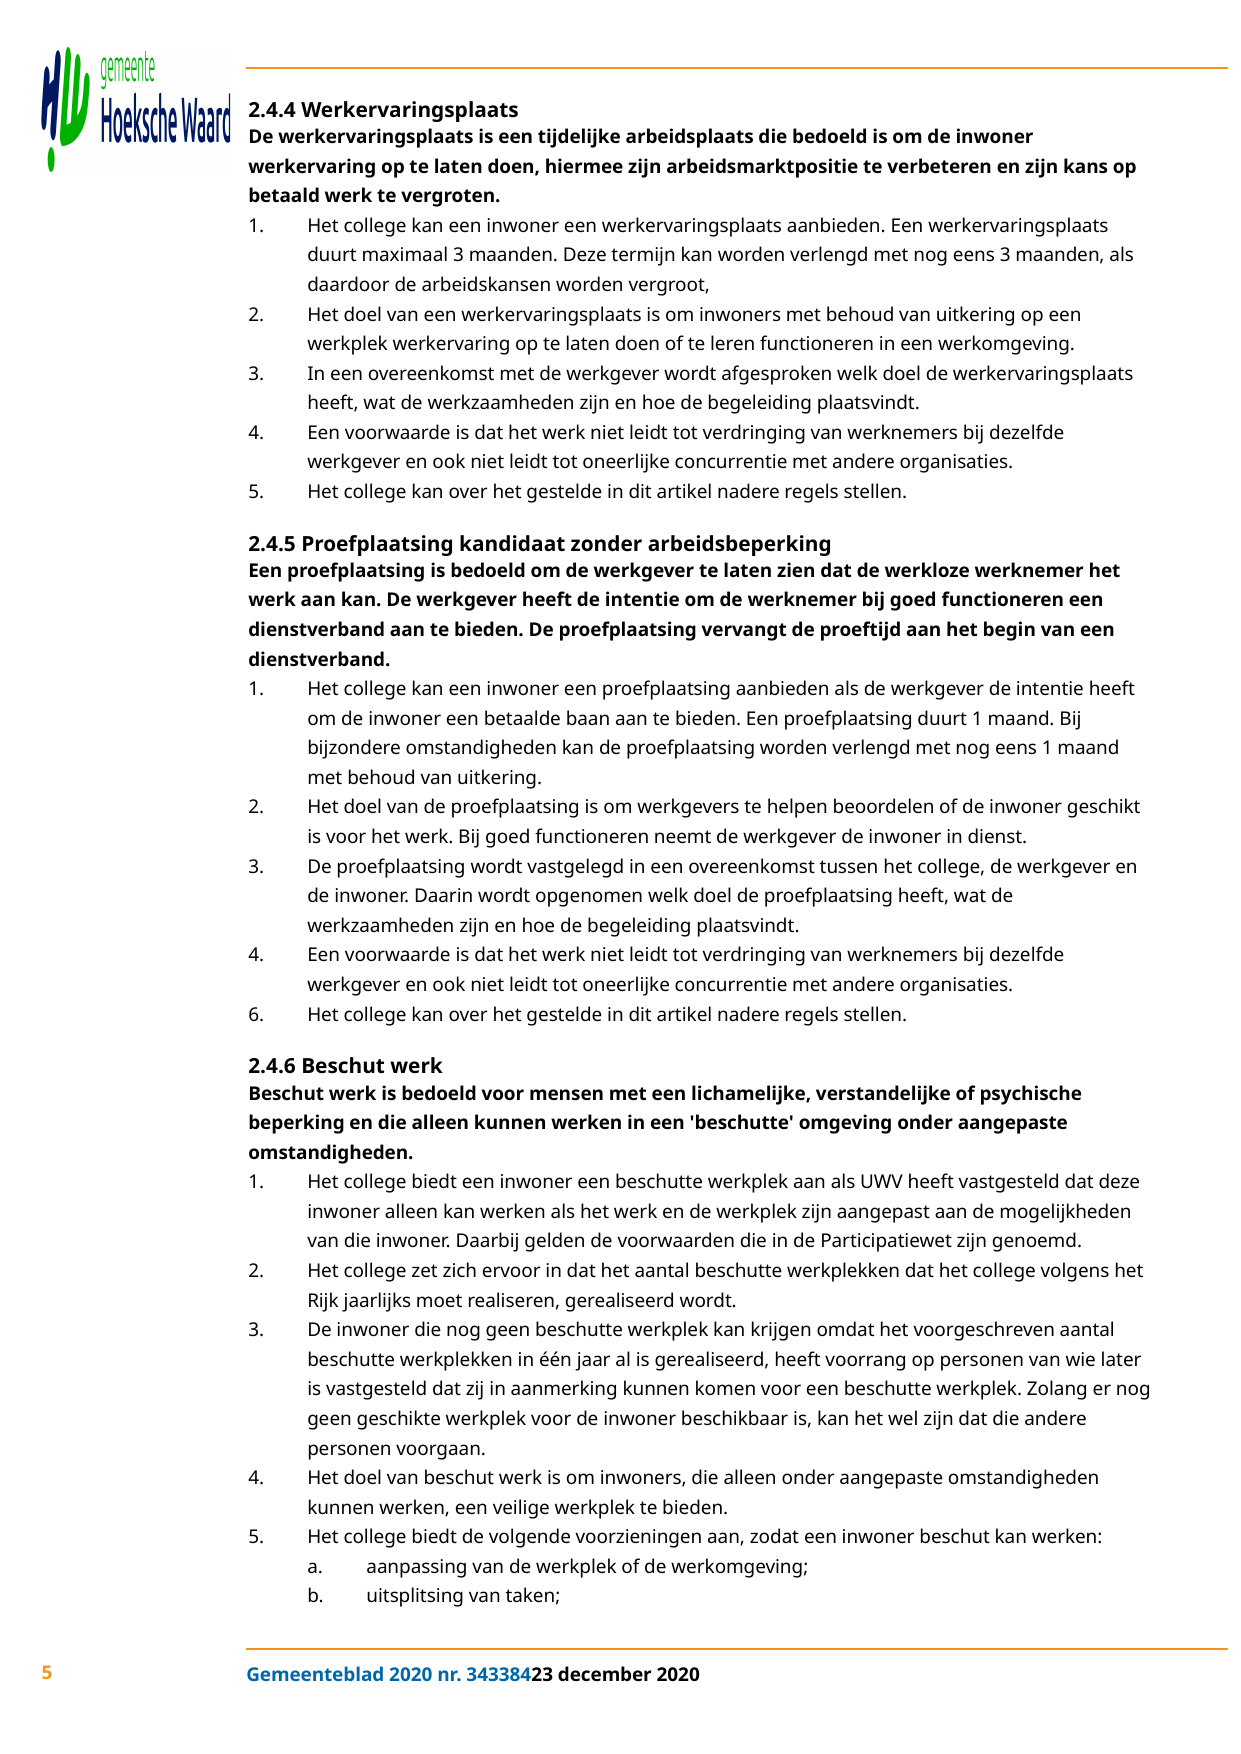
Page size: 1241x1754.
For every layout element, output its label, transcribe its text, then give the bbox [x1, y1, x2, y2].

list Het college biedt de volgende voorzieningen aan, zodat een inwoner beschut kan werken: [248, 1523, 1152, 1549]
list Het doel van de proefplaatsing is om werkgevers te helpen beoordelen of de inwoner geschikt is voor het werk. Bij goed functioneren neemt de werkgever de inwoner in dienst. [248, 794, 1152, 849]
list Een voorwaarde is dat het werk niet leidt tot verdringing van werknemers bij dezelfde werkgever en ook niet leidt tot oneerlijke concurrentie met andere organisaties. [248, 942, 1152, 997]
list Het college biedt een inwoner een beschutte werkplek aan als UWV heeft vastgesteld dat deze inwoner alleen kan werken als het werk en de werkplek zijn aangepast aan de mogelijkheden van die inwoner. Daarbij gelden de voorwaarden die in de Participatiewet zijn genoemd. [248, 1168, 1152, 1253]
list Het doel van beschut werk is om inwoners, die alleen onder aangepaste omstandigheden kunnen werken, een veilige werkplek te bieden. [248, 1464, 1152, 1519]
text 2.4.4 Werkervaringsplaats [248, 95, 1152, 123]
list Het college zet zich ervoor in dat het aantal beschutte werkplekken dat het college volgens het Rijk jaarlijks moet realiseren, gerealiseerd wordt. [248, 1257, 1152, 1312]
list Het college kan een inwoner een werkervaringsplaats aanbieden. Een werkervaringsplaats duurt maximaal 3 maanden. Deze termijn kan worden verlengd met nog eens 3 maanden, als daardoor de arbeidskansen worden vergroot, [248, 212, 1152, 297]
text 2.4.5 Proefplaatsing kandidaat zonder arbeidsbeperking [248, 529, 1152, 557]
list Het college kan een inwoner een proefplaatsing aanbieden als de werkgever de intentie heeft om de inwoner een betaalde baan aan te bieden. Een proefplaatsing duurt 1 maand. Bij bijzondere omstandigheden kan de proefplaatsing worden verlengd met nog eens 1 maand met behoud van uitkering. [248, 675, 1152, 790]
list Een voorwaarde is dat het werk niet leidt tot verdringing van werknemers bij dezelfde werkgever en ook niet leidt tot oneerlijke concurrentie met andere organisaties. [248, 419, 1152, 474]
text Beschut werk is bedoeld voor mensen met een lichamelijke, verstandelijke of psychische beperking en die alleen kunnen werken in een 'beschutte' omgeving onder aangepaste omstandigheden. [248, 1080, 1152, 1164]
list uitsplitsing van taken; [307, 1583, 1152, 1608]
text 2.4.6 Beschut werk [248, 1051, 1152, 1080]
list aanpassing van de werkplek of de werkomgeving; [307, 1553, 1152, 1579]
list Het college kan over het gestelde in dit artikel nadere regels stellen. [248, 478, 1152, 504]
list Het doel van een werkervaringsplaats is om inwoners met behoud van uitkering op een werkplek werkervaring op te laten doen of te leren functioneren in een werkomgeving. [248, 301, 1152, 356]
text Een proefplaatsing is bedoeld om de werkgever te laten zien dat de werkloze werknemer het werk aan kan. De werkgever heeft de intentie om de werknemer bij goed functioneren een dienstverband aan te bieden. De proefplaatsing vervangt de proeftijd aan het begin van een dienstverband. [248, 557, 1152, 672]
picture [41, 47, 231, 172]
list De proefplaatsing wordt vastgelegd in een overeenkomst tussen het college, de werkgever en de inwoner. Daarin wordt opgenomen welk doel de proefplaatsing heeft, wat de werkzaamheden zijn en hoe de begeleiding plaatsvindt. [248, 853, 1152, 938]
list Het college kan over het gestelde in dit artikel nadere regels stellen. [248, 1001, 1152, 1027]
list De inwoner die nog geen beschutte werkplek kan krijgen omdat het voorgeschreven aantal beschutte werkplekken in één jaar al is gerealiseerd, heeft voorrang op personen van wie later is vastgesteld dat zij in aanmerking kunnen komen voor een beschutte werkplek. Zolang er nog geen geschikte werkplek voor de inwoner beschikbaar is, kan het wel zijn dat die andere personen voorgaan. [248, 1316, 1152, 1460]
list In een overeenkomst met de werkgever wordt afgesproken welk doel de werkervaringsplaats heeft, wat de werkzaamheden zijn en hoe de begeleiding plaatsvindt. [248, 360, 1152, 415]
text De werkervaringsplaats is een tijdelijke arbeidsplaats die bedoeld is om de inwoner werkervaring op te laten doen, hiermee zijn arbeidsmarktpositie te verbeteren en zijn kans op betaald werk te vergroten. [248, 123, 1152, 208]
